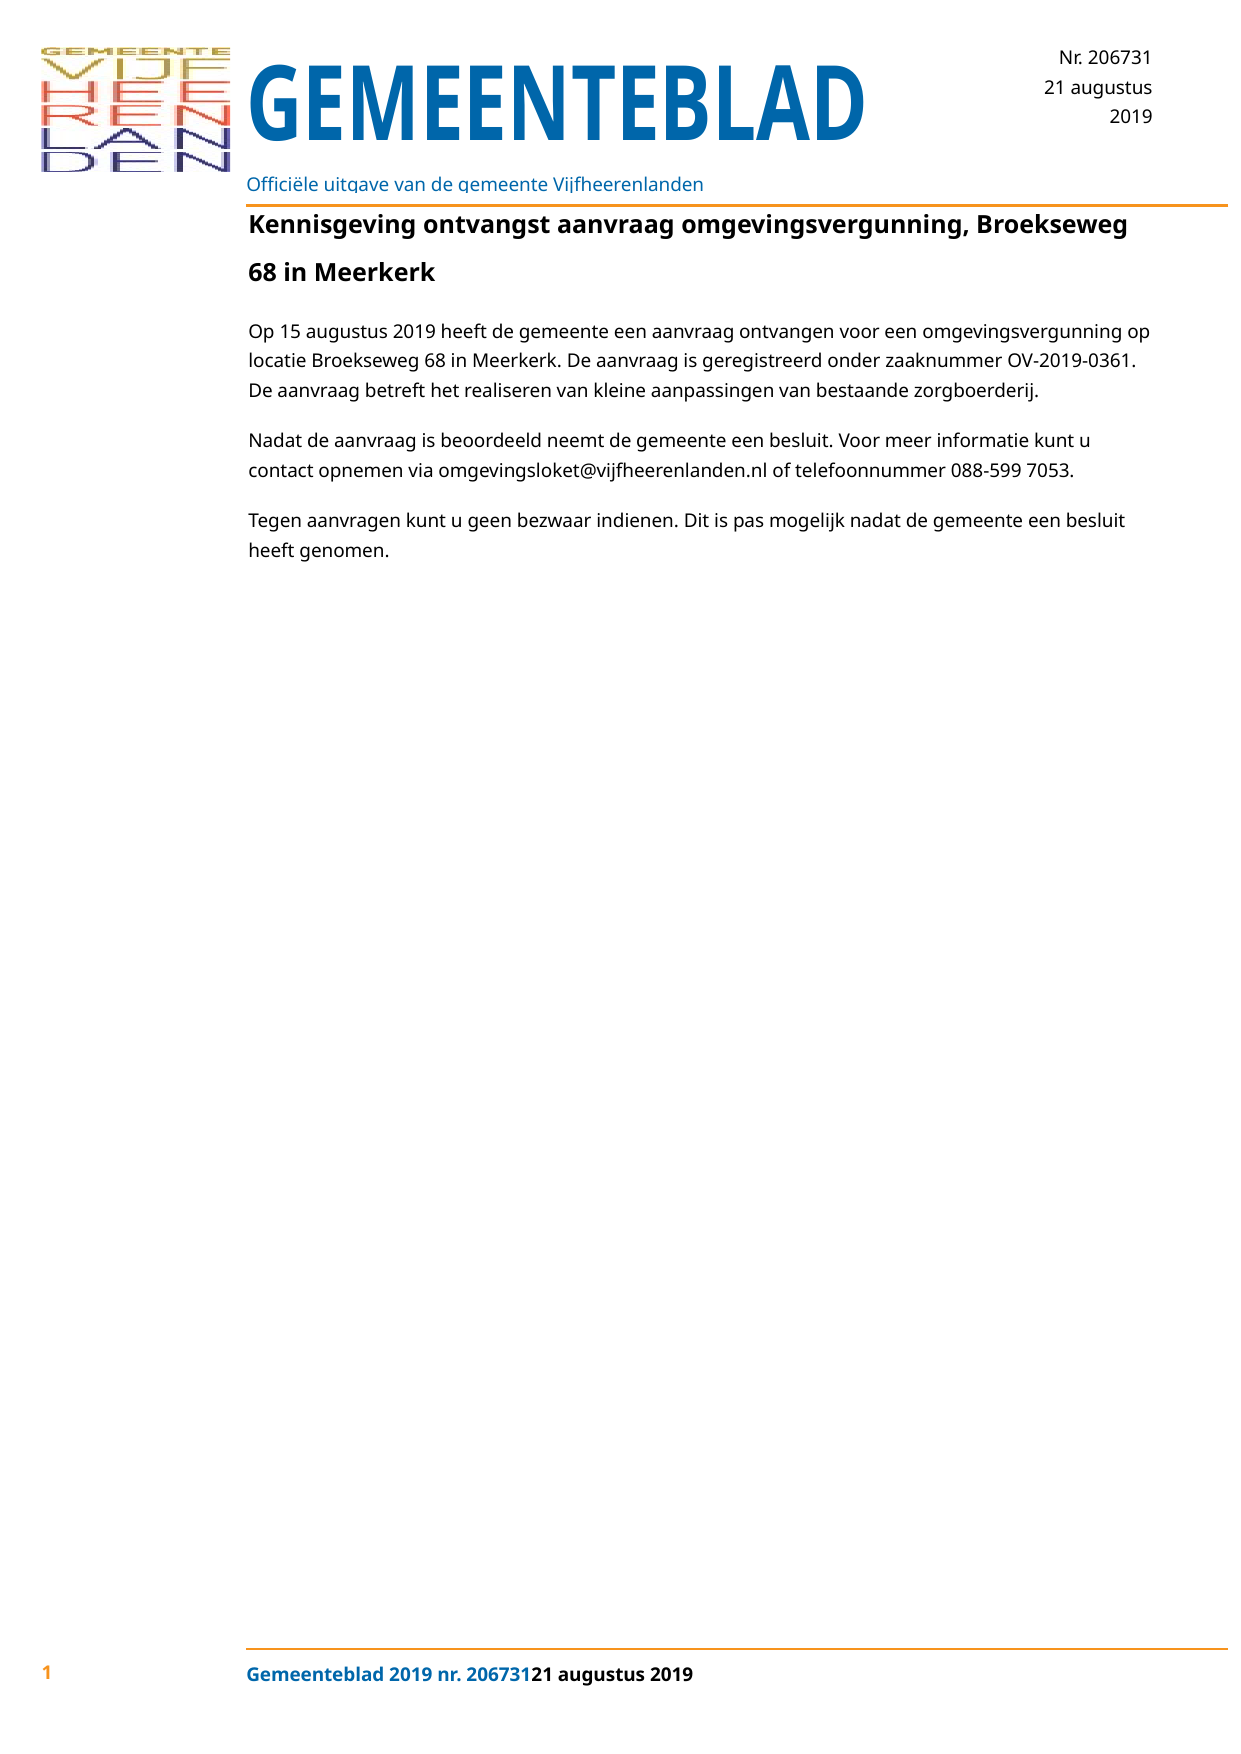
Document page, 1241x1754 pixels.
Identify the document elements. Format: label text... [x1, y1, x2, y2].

text Nadat de aanvraag is beoordeeld neemt de gemeente een besluit. Voor meer informatie kunt u contact opnemen via omgevingsloket@vijfheerenlanden.nl of telefoonnummer 088-599 7053. [248, 427, 1152, 483]
text Op 15 augustus 2019 heeft de gemeente een aanvraag ontvangen voor een omgevingsvergunning op locatie Broekseweg 68 in Meerkerk. De aanvraag is geregistreerd onder zaaknummer OV-2019-0361. De aanvraag betreft het realiseren van kleine aanpassingen van bestaande zorgboerderij. [248, 318, 1152, 403]
text Tegen aanvragen kunt u geen bezwaar indienen. Dit is pas mogelijk nadat de gemeente een besluit heeft genomen. [248, 507, 1152, 563]
picture [41, 47, 231, 172]
text Kennisgeving ontvangst aanvraag omgevingsvergunning, Broekseweg 68 in Meerkerk [248, 207, 1152, 288]
